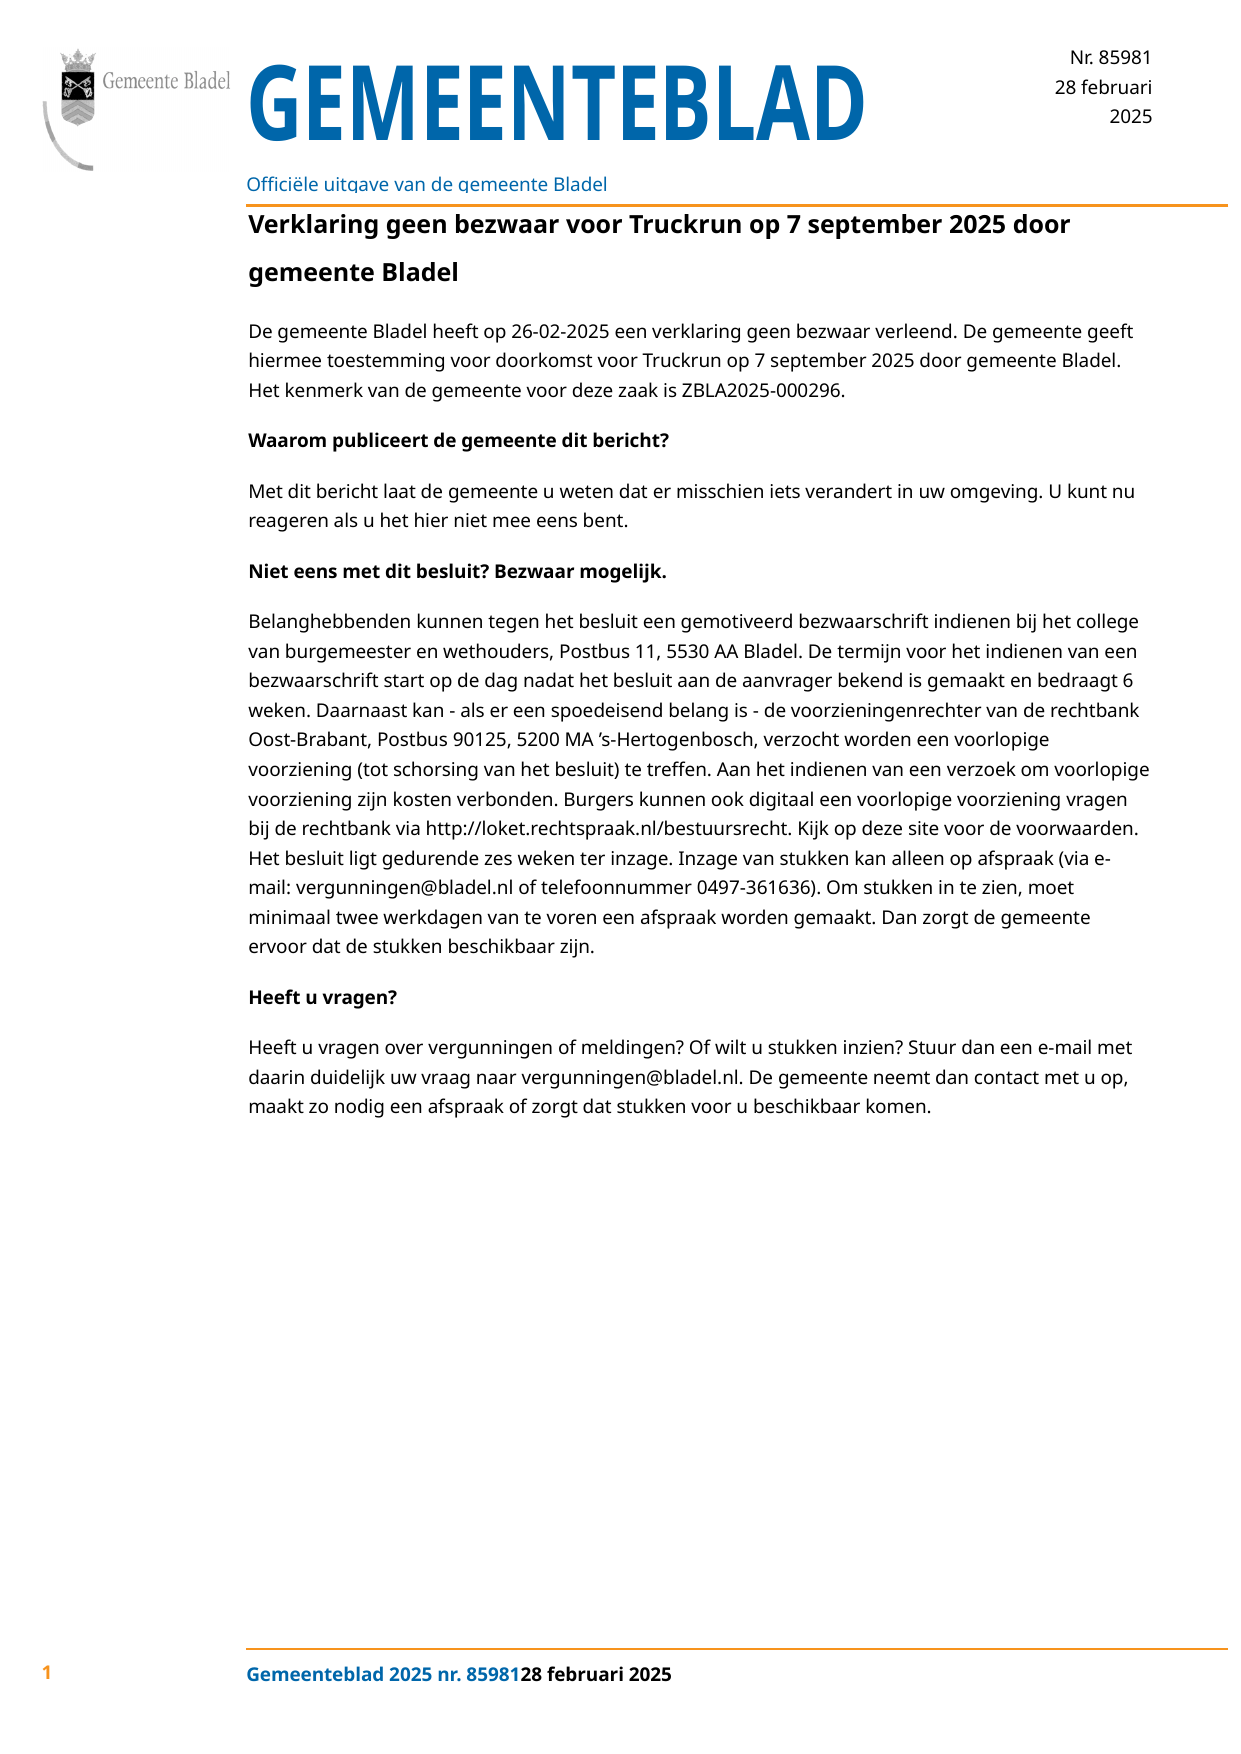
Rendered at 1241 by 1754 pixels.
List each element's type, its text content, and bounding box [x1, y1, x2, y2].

picture [41, 47, 231, 172]
text Heeft u vragen? [248, 984, 1152, 1010]
text Verklaring geen bezwaar voor Truckrun op 7 september 2025 door gemeente Bladel [248, 207, 1152, 288]
text De gemeente Bladel heeft op 26-02-2025 een verklaring geen bezwaar verleend. De gemeente geeft hiermee toestemming voor doorkomst voor Truckrun op 7 september 2025 door gemeente Bladel. Het kenmerk van de gemeente voor deze zaak is ZBLA2025-000296. [248, 318, 1152, 403]
text Belanghebbenden kunnen tegen het besluit een gemotiveerd bezwaarschrift indienen bij het college van burgemeester en wethouders, Postbus 11, 5530 AA Bladel. De termijn voor het indienen van een bezwaarschrift start op de dag nadat het besluit aan de aanvrager bekend is gemaakt en bedraagt 6 weken. Daarnaast kan - als er een spoedeisend belang is - de voorzieningenrechter van de rechtbank Oost-Brabant, Postbus 90125, 5200 MA ’s-Hertogenbosch, verzocht worden een voorlopige voorziening (tot schorsing van het besluit) te treffen. Aan het indienen van een verzoek om voorlopige voorziening zijn kosten verbonden. Burgers kunnen ook digitaal een voorlopige voorziening vragen bij de rechtbank via http://loket.rechtspraak.nl/bestuursrecht. Kijk op deze site voor de voorwaarden. Het besluit ligt gedurende zes weken ter inzage. Inzage van stukken kan alleen op afspraak (via e-mail: vergunningen@bladel.nl of telefoonnummer 0497-361636). Om stukken in te zien, moet minimaal twee werkdagen van te voren een afspraak worden gemaakt. Dan zorgt de gemeente ervoor dat de stukken beschikbaar zijn. [248, 608, 1152, 959]
text Heeft u vragen over vergunningen of meldingen? Of wilt u stukken inzien? Stuur dan een e-mail met daarin duidelijk uw vraag naar vergunningen@bladel.nl. De gemeente neemt dan contact met u op, maakt zo nodig een afspraak of zorgt dat stukken voor u beschikbaar komen. [248, 1034, 1152, 1119]
text Waarom publiceert de gemeente dit bericht? [248, 427, 1152, 453]
text Met dit bericht laat de gemeente u weten dat er misschien iets verandert in uw omgeving. U kunt nu reageren als u het hier niet mee eens bent. [248, 478, 1152, 533]
text Niet eens met dit besluit? Bezwaar mogelijk. [248, 558, 1152, 584]
